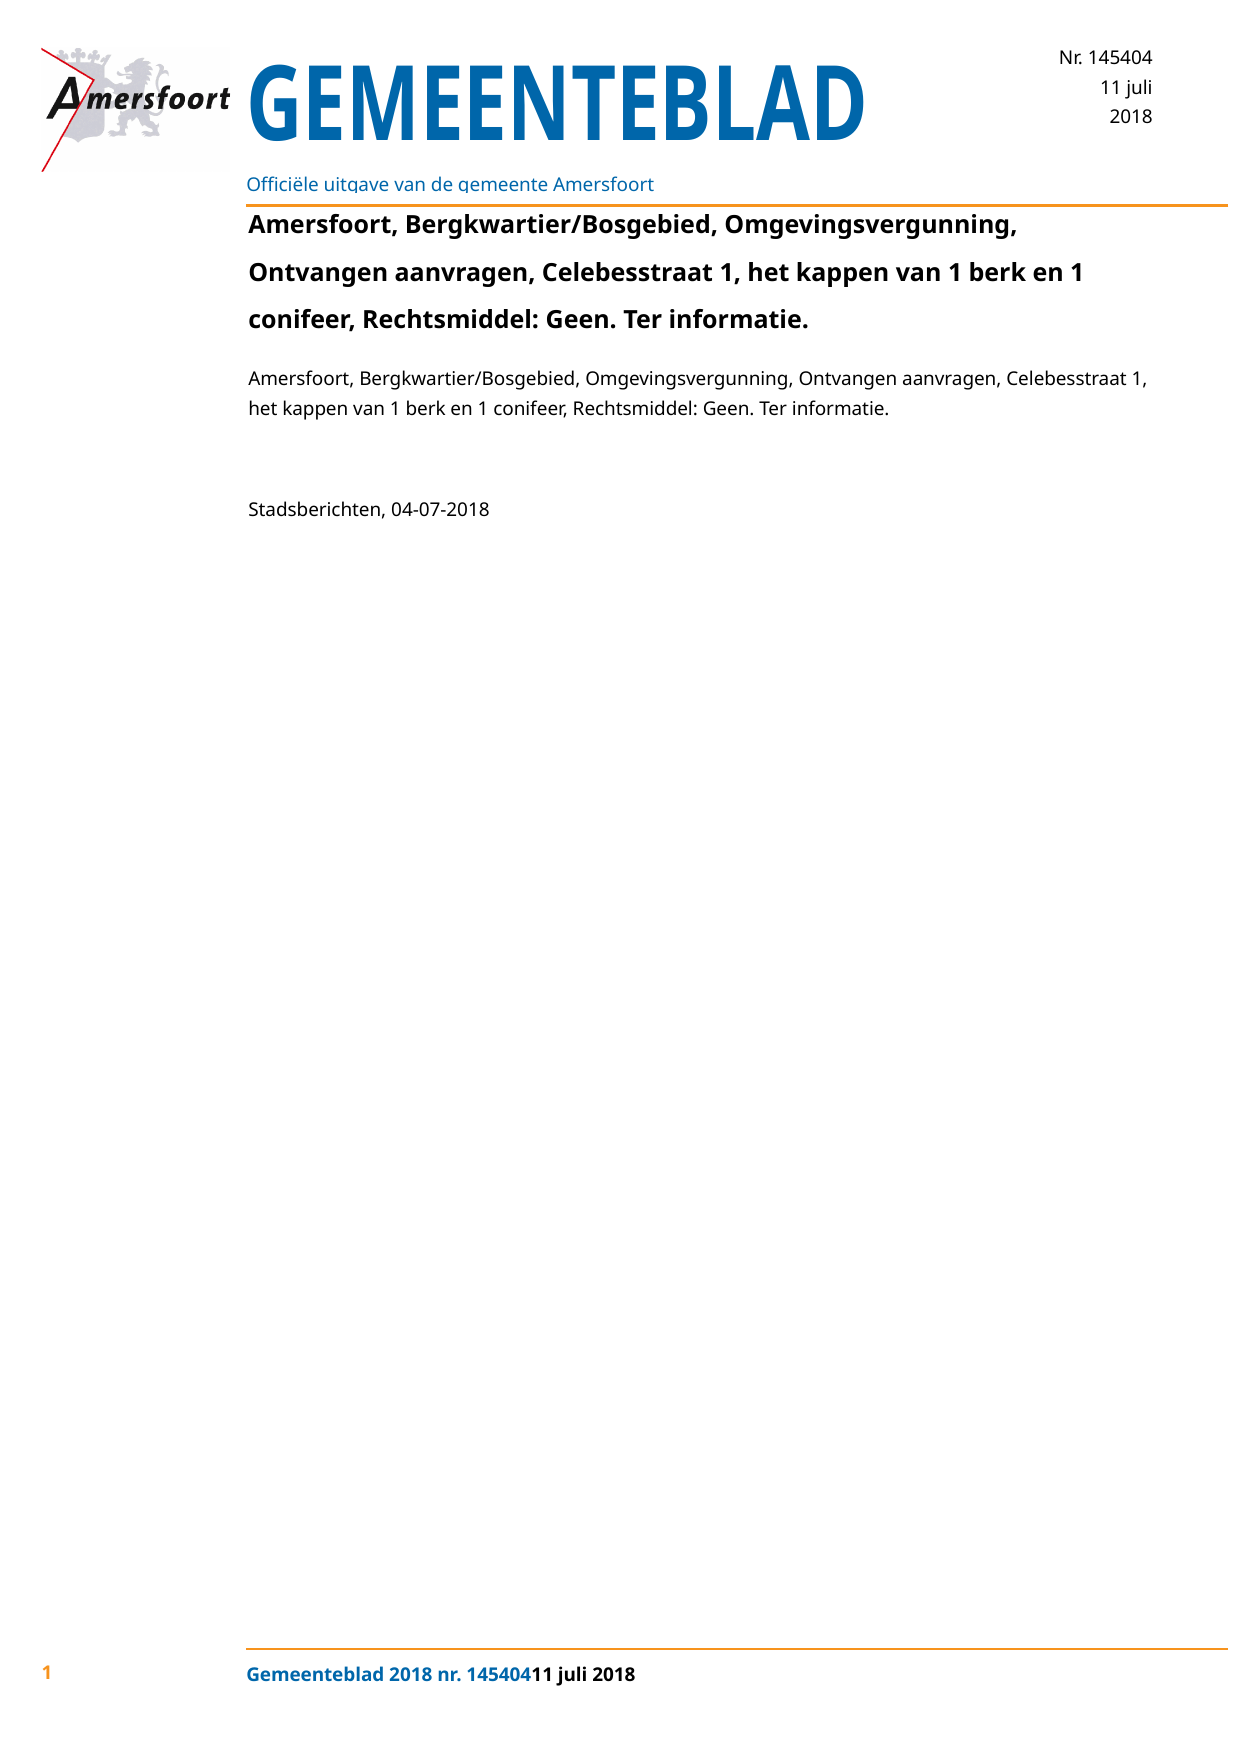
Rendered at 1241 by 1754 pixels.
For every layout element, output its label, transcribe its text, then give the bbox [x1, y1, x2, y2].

text Amersfoort, Bergkwartier/Bosgebied, Omgevingsvergunning, Ontvangen aanvragen, Celebesstraat 1, het kappen van 1 berk en 1 conifeer, Rechtsmiddel: Geen. Ter informatie. [248, 366, 1152, 421]
text Amersfoort, Bergkwartier/Bosgebied, Omgevingsvergunning, Ontvangen aanvragen, Celebesstraat 1, het kappen van 1 berk en 1 conifeer, Rechtsmiddel: Geen. Ter informatie. [248, 207, 1152, 336]
text Stadsberichten, 04-07-2018 [248, 496, 1152, 522]
picture [41, 47, 231, 172]
